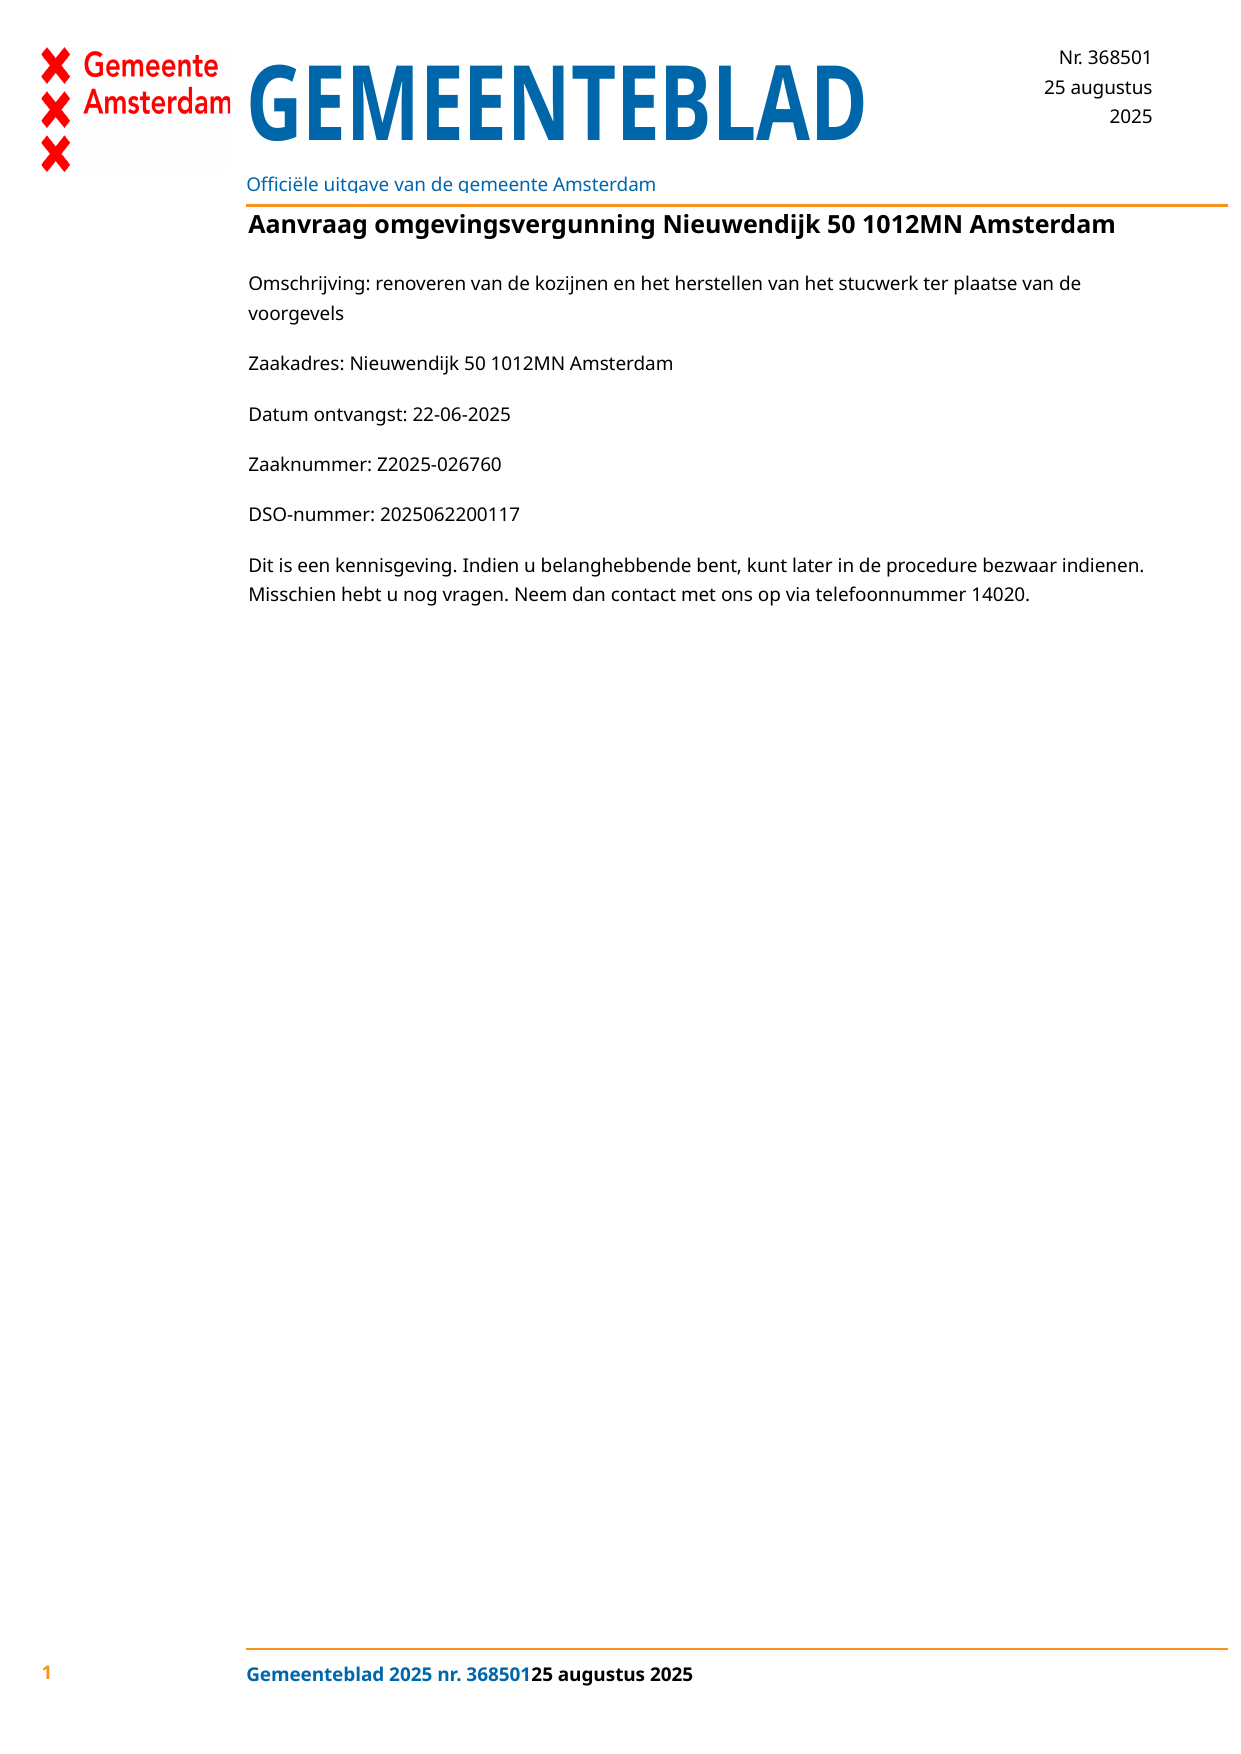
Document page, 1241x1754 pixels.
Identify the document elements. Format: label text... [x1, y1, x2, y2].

text Dit is een kennisgeving. Indien u belanghebbende bent, kunt later in de procedure bezwaar indienen. Misschien hebt u nog vragen. Neem dan contact met ons op via telefoonnummer 14020. [248, 552, 1152, 607]
text Omschrijving: renoveren van de kozijnen en het herstellen van het stucwerk ter plaatse van de voorgevels [248, 270, 1152, 326]
text Aanvraag omgevingsvergunning Nieuwendijk 50 1012MN Amsterdam [248, 207, 1152, 241]
text Zaakadres: Nieuwendijk 50 1012MN Amsterdam [248, 350, 1152, 376]
text Zaaknummer: Z2025-026760 [248, 451, 1152, 477]
picture [41, 47, 231, 172]
text DSO-nummer: 2025062200117 [248, 502, 1152, 527]
text Datum ontvangst: 22-06-2025 [248, 401, 1152, 426]
